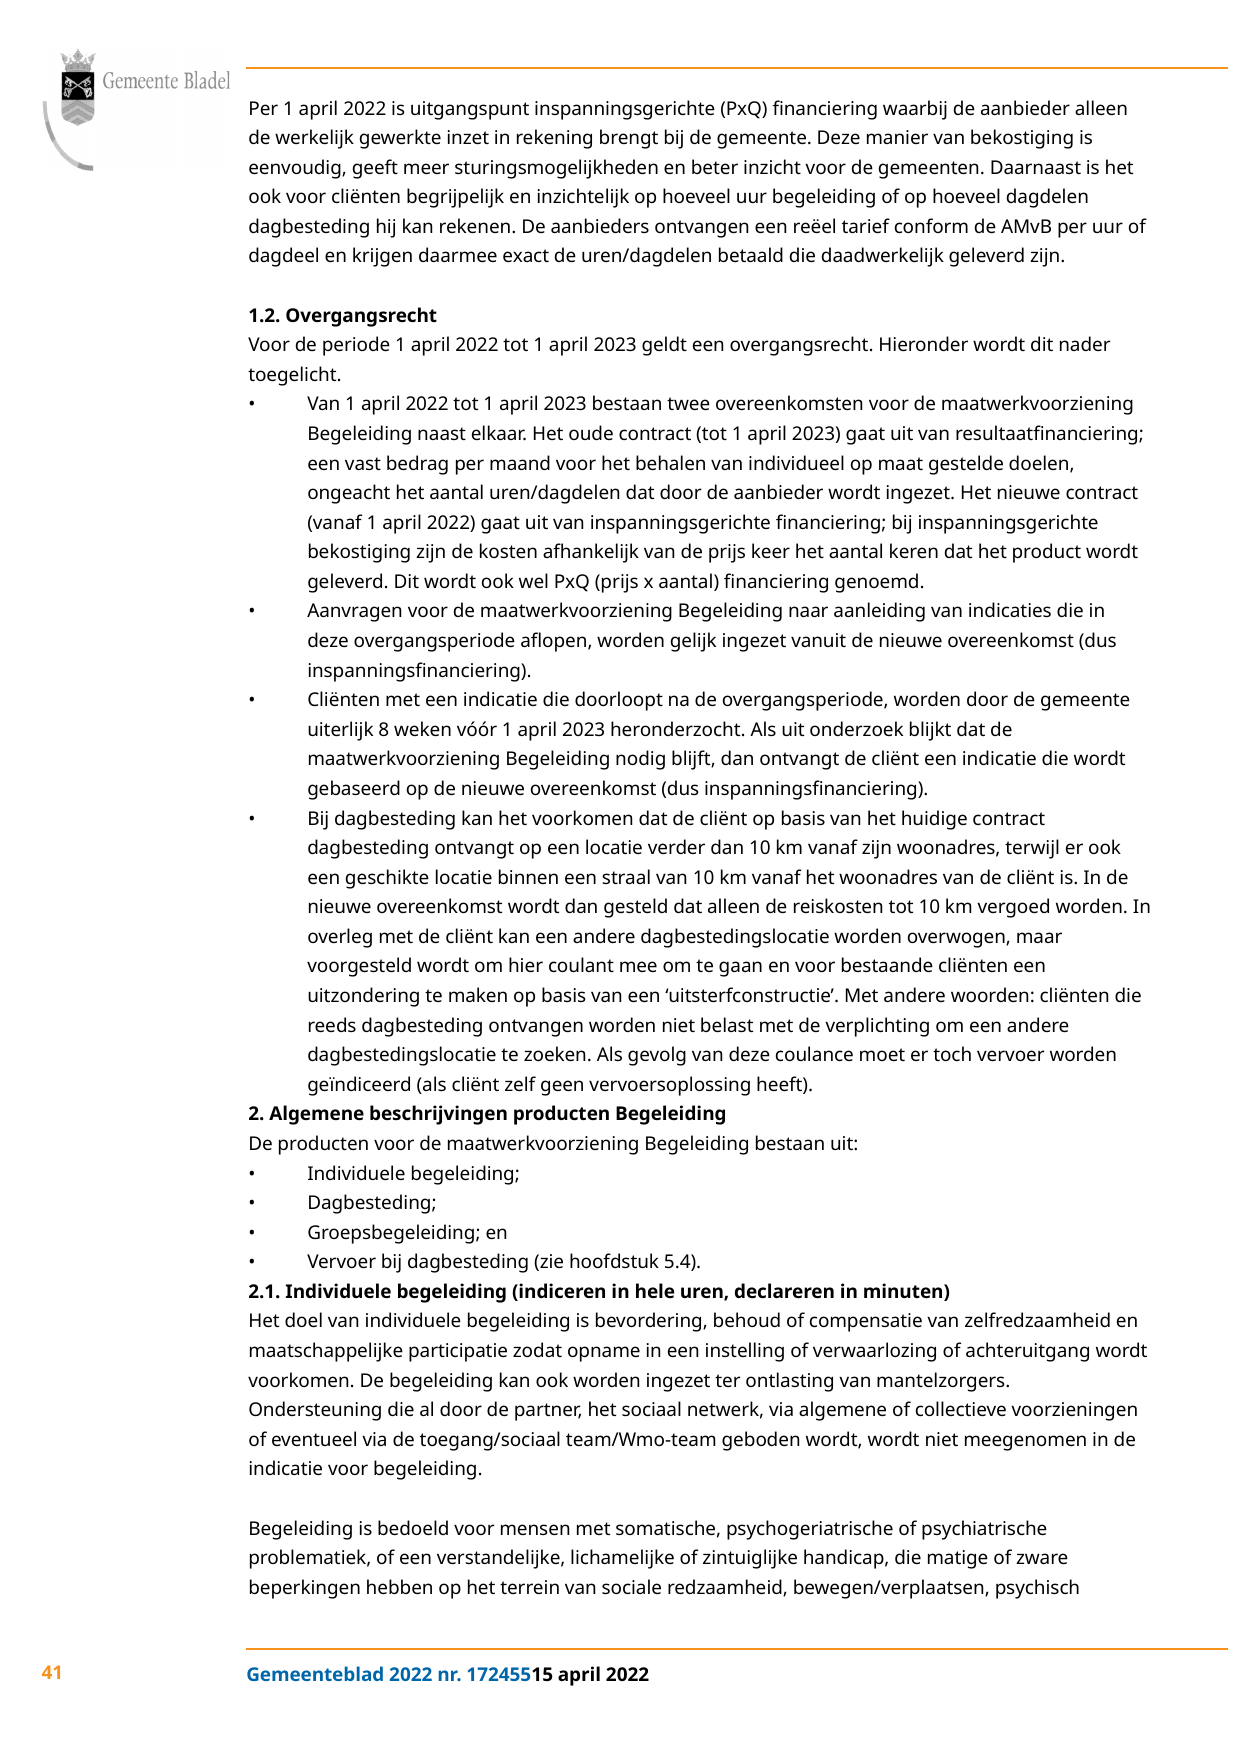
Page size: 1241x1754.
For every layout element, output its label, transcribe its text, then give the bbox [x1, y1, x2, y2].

list Vervoer bij dagbesteding (zie hoofdstuk 5.4). [248, 1248, 1152, 1274]
text Per 1 april 2022 is uitgangspunt inspanningsgerichte (PxQ) financiering waarbij de aanbieder alleen de werkelijk gewerkte inzet in rekening brengt bij de gemeente. Deze manier van bekostiging is eenvoudig, geeft meer sturingsmogelijkheden en beter inzicht voor de gemeenten. Daarnaast is het ook voor cliënten begrijpelijk en inzichtelijk op hoeveel uur begeleiding of op hoeveel dagdelen dagbesteding hij kan rekenen. De aanbieders ontvangen een reëel tarief conform de AMvB per uur of dagdeel en krijgen daarmee exact de uren/dagdelen betaald die daadwerkelijk geleverd zijn. [248, 95, 1152, 268]
list Cliënten met een indicatie die doorloopt na de overgangsperiode, worden door de gemeente uiterlijk 8 weken vóór 1 april 2023 heronderzocht. Als uit onderzoek blijkt dat de maatwerkvoorziening Begeleiding nodig blijft, dan ontvangt de cliënt een indicatie die wordt gebaseerd op de nieuwe overeenkomst (dus inspanningsfinanciering). [248, 686, 1152, 801]
text 2.1. Individuele begeleiding (indiceren in hele uren, declareren in minuten) [248, 1278, 1152, 1304]
list Van 1 april 2022 tot 1 april 2023 bestaan twee overeenkomsten voor de maatwerkvoorziening Begeleiding naast elkaar. Het oude contract (tot 1 april 2023) gaat uit van resultaatfinanciering; een vast bedrag per maand voor het behalen van individueel op maat gestelde doelen, ongeacht het aantal uren/dagdelen dat door de aanbieder wordt ingezet. Het nieuwe contract (vanaf 1 april 2022) gaat uit van inspanningsgerichte financiering; bij inspanningsgerichte bekostiging zijn de kosten afhankelijk van de prijs keer het aantal keren dat het product wordt geleverd. Dit wordt ook wel PxQ (prijs x aantal) financiering genoemd. [248, 391, 1152, 594]
list Individuele begeleiding; [248, 1160, 1152, 1186]
text Begeleiding is bedoeld voor mensen met somatische, psychogeriatrische of psychiatrische problematiek, of een verstandelijke, lichamelijke of zintuiglijke handicap, die matige of zware beperkingen hebben op het terrein van sociale redzaamheid, bewegen/verplaatsen, psychisch [248, 1515, 1152, 1600]
text Ondersteuning die al door de partner, het sociaal netwerk, via algemene of collectieve voorzieningen of eventueel via de toegang/sociaal team/Wmo-team geboden wordt, wordt niet meegenomen in de indicatie voor begeleiding. [248, 1396, 1152, 1481]
picture [41, 47, 231, 172]
text De producten voor de maatwerkvoorziening Begeleiding bestaan uit: [248, 1130, 1152, 1156]
list Aanvragen voor de maatwerkvoorziening Begeleiding naar aanleiding van indicaties die in deze overgangsperiode aflopen, worden gelijk ingezet vanuit de nieuwe overeenkomst (dus inspanningsfinanciering). [248, 598, 1152, 683]
list Dagbesteding; [248, 1189, 1152, 1215]
text 2. Algemene beschrijvingen producten Begeleiding [248, 1101, 1152, 1126]
list Groepsbegeleiding; en [248, 1219, 1152, 1245]
text 1.2. Overgangsrecht [248, 302, 1152, 328]
text Het doel van individuele begeleiding is bevordering, behoud of compensatie van zelfredzaamheid en maatschappelijke participatie zodat opname in een instelling of verwaarlozing of achteruitgang wordt voorkomen. De begeleiding kan ook worden ingezet ter ontlasting van mantelzorgers. [248, 1308, 1152, 1393]
text Voor de periode 1 april 2022 tot 1 april 2023 geldt een overgangsrecht. Hieronder wordt dit nader toegelicht. [248, 331, 1152, 387]
list Bij dagbesteding kan het voorkomen dat de cliënt op basis van het huidige contract dagbesteding ontvangt op een locatie verder dan 10 km vanaf zijn woonadres, terwijl er ook een geschikte locatie binnen een straal van 10 km vanaf het woonadres van de cliënt is. In de nieuwe overeenkomst wordt dan gesteld dat alleen de reiskosten tot 10 km vergoed worden. In overleg met de cliënt kan een andere dagbestedingslocatie worden overwogen, maar voorgesteld wordt om hier coulant mee om te gaan en voor bestaande cliënten een uitzondering te maken op basis van een ‘uitsterfconstructie’. Met andere woorden: cliënten die reeds dagbesteding ontvangen worden niet belast met de verplichting om een andere dagbestedingslocatie te zoeken. Als gevolg van deze coulance moet er toch vervoer worden geïndiceerd (als cliënt zelf geen vervoersoplossing heeft). [248, 805, 1152, 1097]
